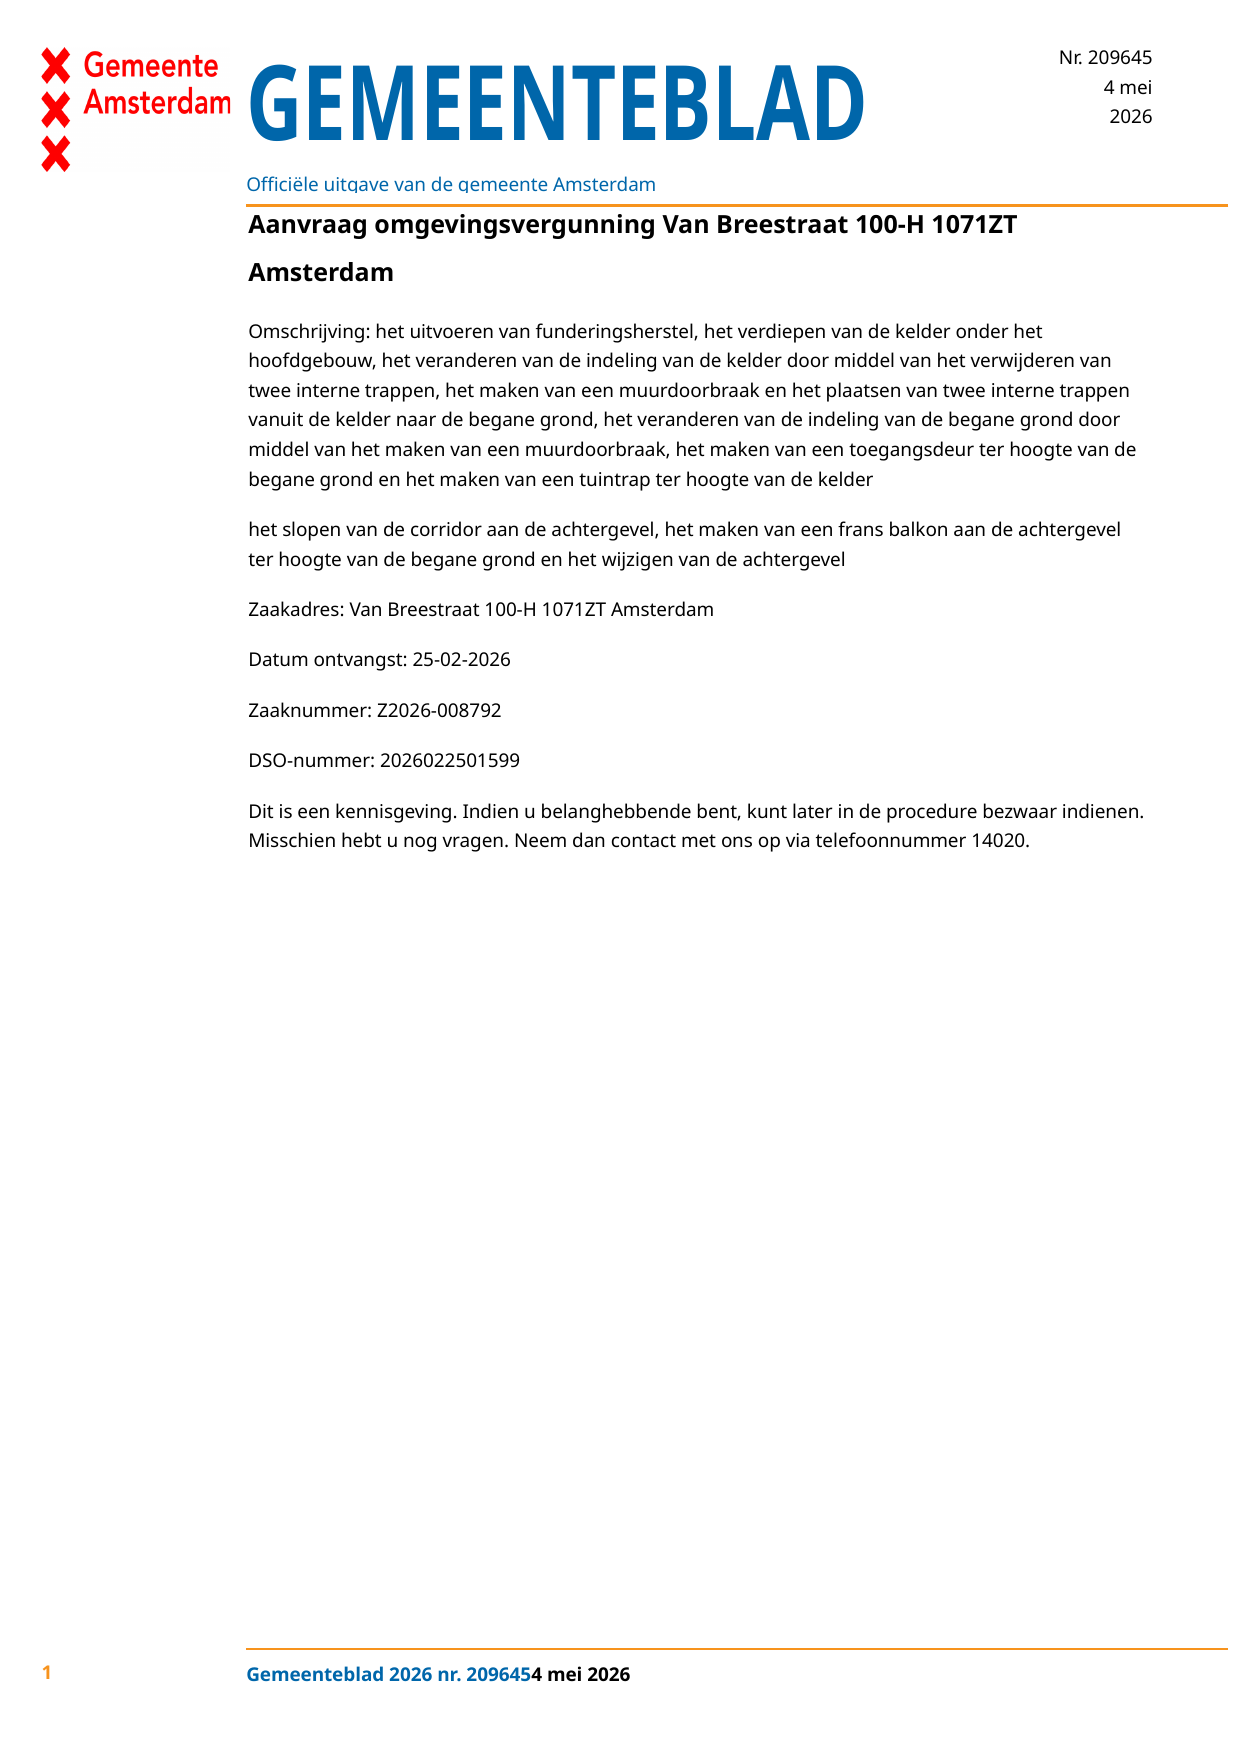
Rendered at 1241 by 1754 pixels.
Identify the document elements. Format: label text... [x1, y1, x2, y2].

text Dit is een kennisgeving. Indien u belanghebbende bent, kunt later in de procedure bezwaar indienen. Misschien hebt u nog vragen. Neem dan contact met ons op via telefoonnummer 14020. [248, 798, 1152, 853]
text Omschrijving: het uitvoeren van funderingsherstel, het verdiepen van de kelder onder het hoofdgebouw, het veranderen van de indeling van de kelder door middel van het verwijderen van twee interne trappen, het maken van een muurdoorbraak en het plaatsen van twee interne trappen vanuit de kelder naar de begane grond, het veranderen van de indeling van de begane grond door middel van het maken van een muurdoorbraak, het maken van een toegangsdeur ter hoogte van de begane grond en het maken van een tuintrap ter hoogte van de kelder [248, 318, 1152, 492]
text DSO-nummer: 2026022501599 [248, 747, 1152, 773]
text het slopen van de corridor aan de achtergevel, het maken van een frans balkon aan de achtergevel ter hoogte van de begane grond en het wijzigen van de achtergevel [248, 516, 1152, 572]
picture [41, 47, 231, 172]
text Datum ontvangst: 25-02-2026 [248, 647, 1152, 672]
text Aanvraag omgevingsvergunning Van Breestraat 100-H 1071ZT Amsterdam [248, 207, 1152, 288]
text Zaaknummer: Z2026-008792 [248, 697, 1152, 723]
text Zaakadres: Van Breestraat 100-H 1071ZT Amsterdam [248, 596, 1152, 622]
